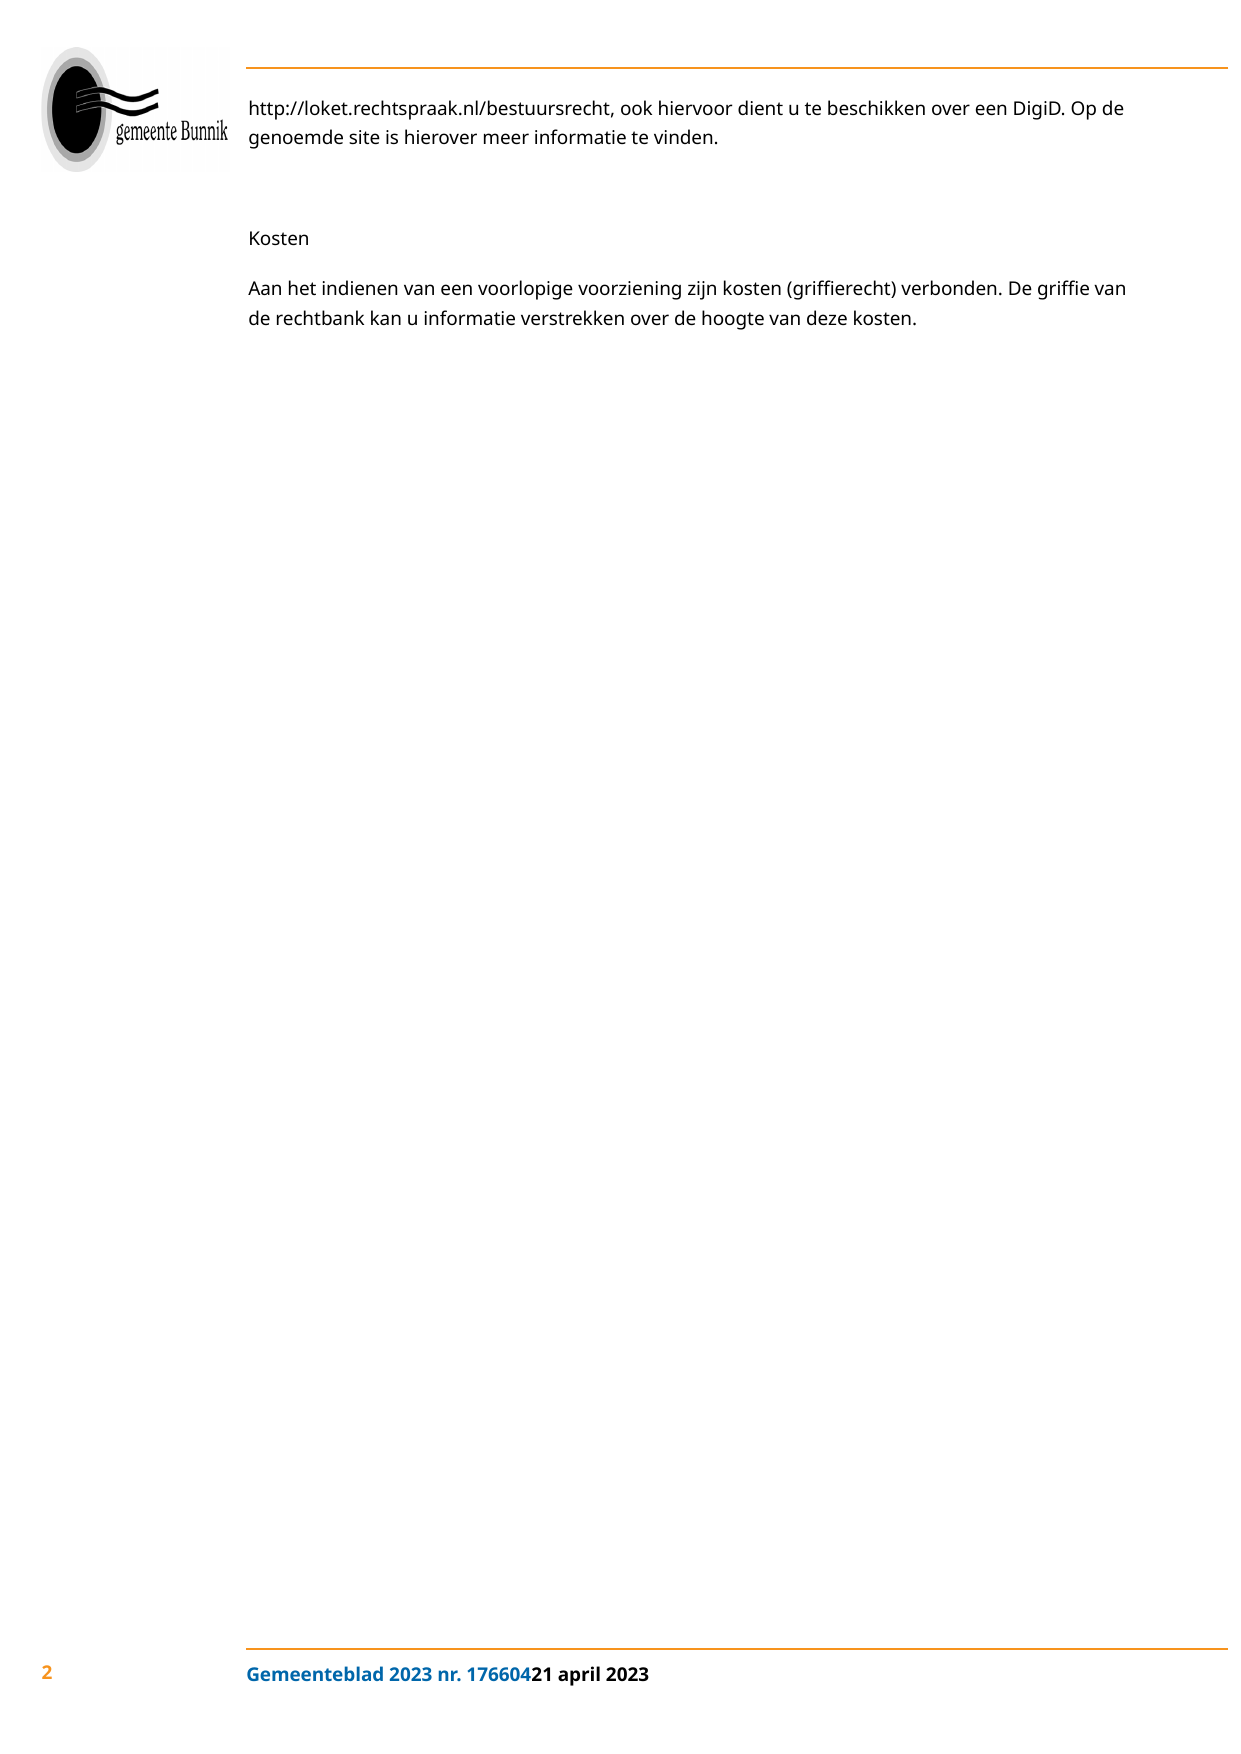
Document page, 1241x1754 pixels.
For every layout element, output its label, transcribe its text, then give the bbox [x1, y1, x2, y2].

picture [41, 47, 231, 172]
text Kosten [248, 225, 1152, 251]
text Aan het indienen van een voorlopige voorziening zijn kosten (griffierecht) verbonden. De griffie van de rechtbank kan u informatie verstrekken over de hoogte van deze kosten. [248, 276, 1152, 331]
text http://loket.rechtspraak.nl/bestuursrecht, ook hiervoor dient u te beschikken over een DigiD. Op de genoemde site is hierover meer informatie te vinden. [248, 95, 1152, 150]
